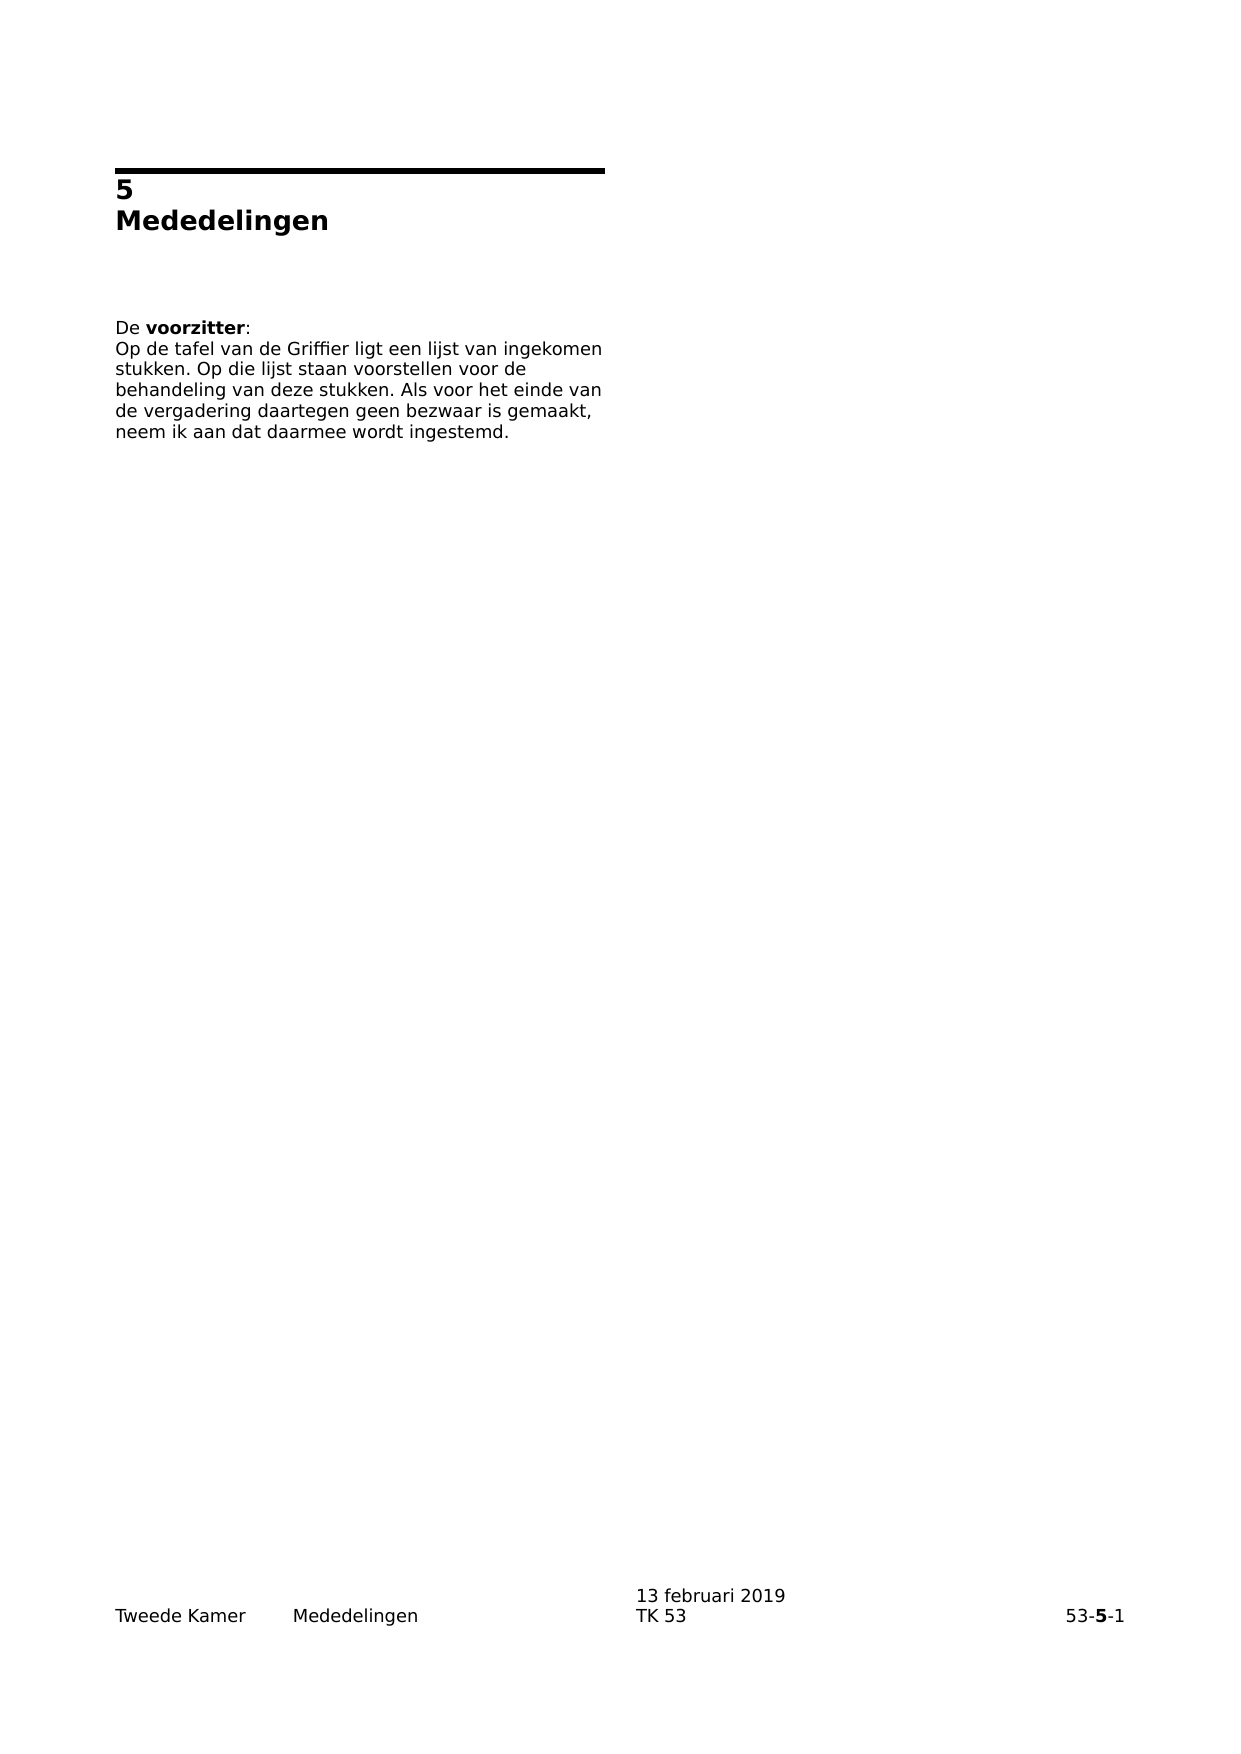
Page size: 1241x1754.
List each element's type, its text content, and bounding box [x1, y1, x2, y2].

text De voorzitter: [115, 318, 605, 338]
text Op de tafel van de Griffier ligt een lijst van ingekomen stukken. Op die lijst staan voorstellen voor de behandeling van deze stukken. Als voor het einde van de vergadering daartegen geen bezwaar is gemaakt, neem ik aan dat daarmee wordt ingestemd. [115, 338, 605, 442]
title 5 Mededelingen [115, 174, 605, 237]
